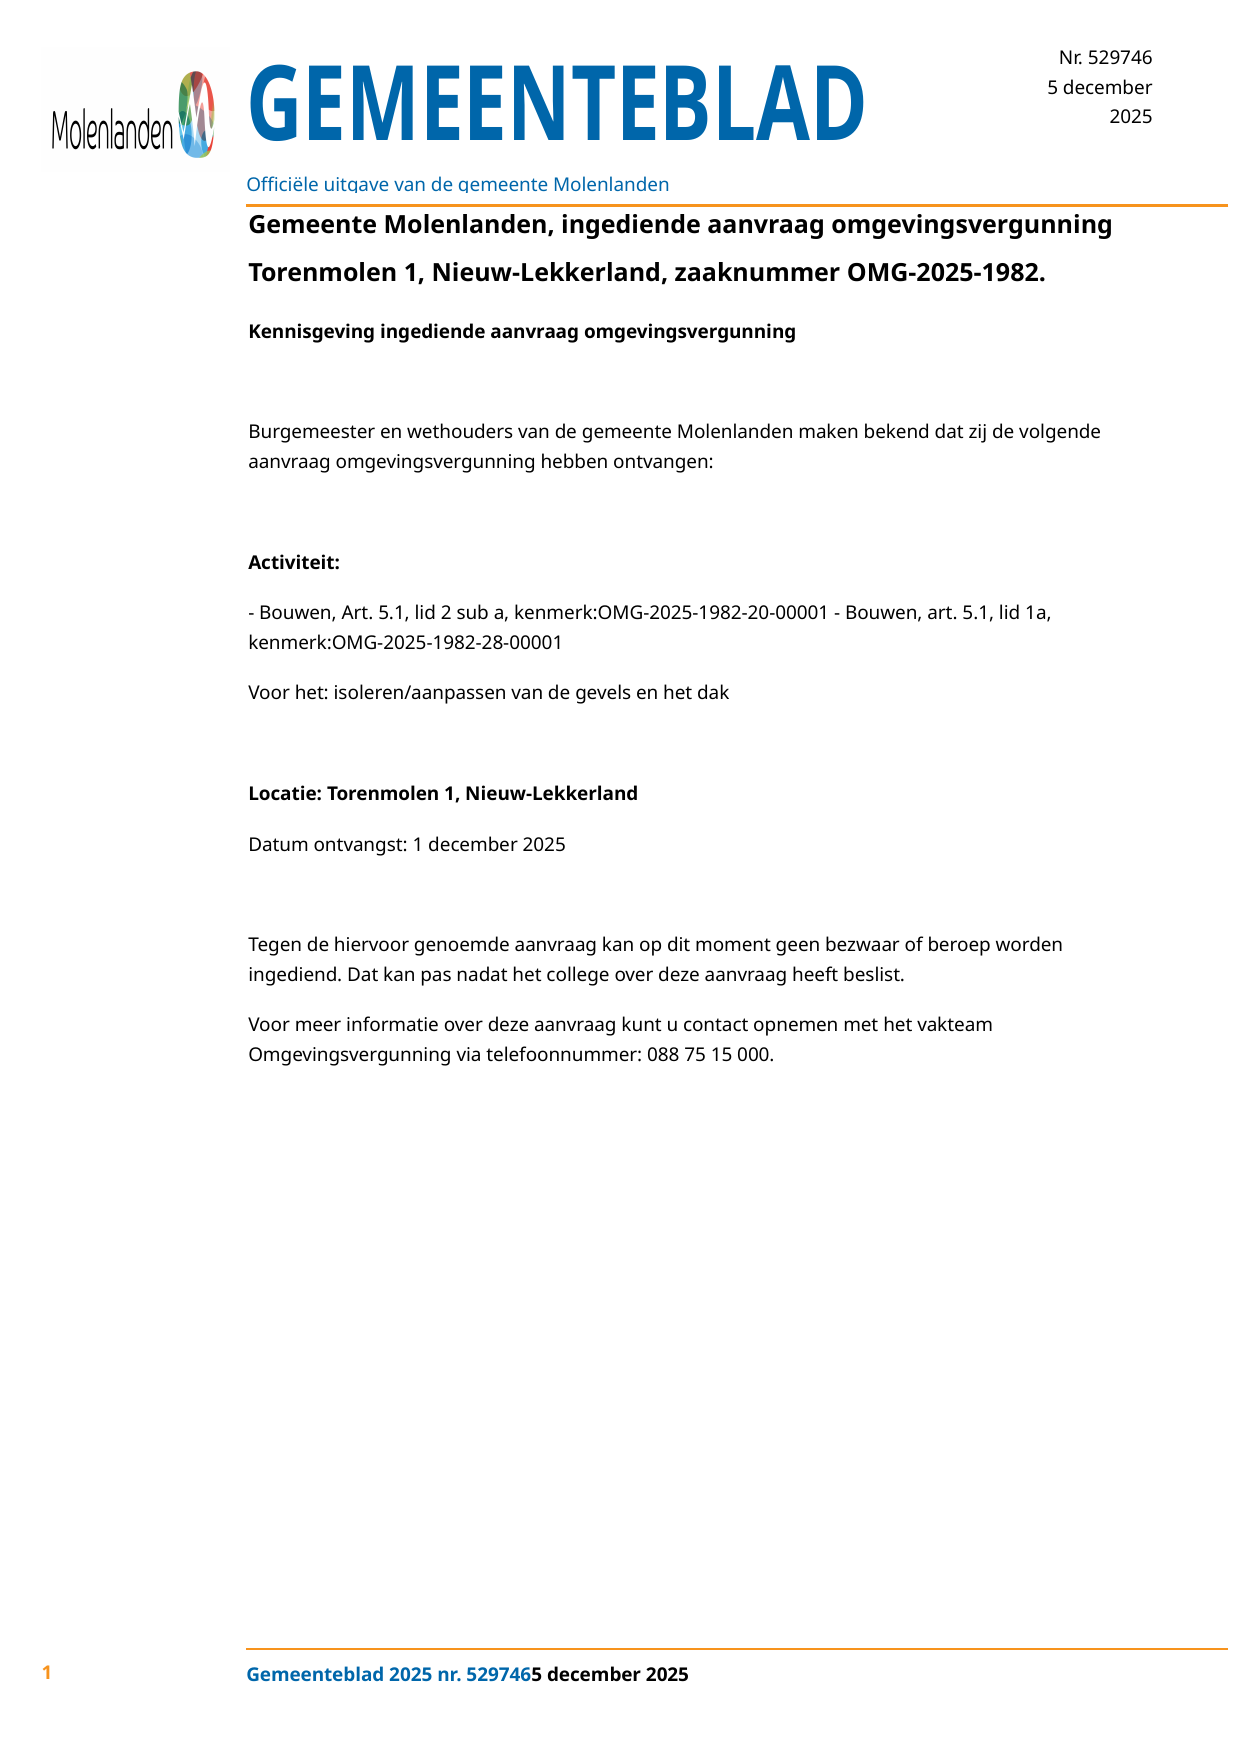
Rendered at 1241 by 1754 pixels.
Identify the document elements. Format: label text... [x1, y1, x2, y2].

text - Bouwen, Art. 5.1, lid 2 sub a, kenmerk:OMG-2025-1982-20-00001 - Bouwen, art. 5.1, lid 1a, kenmerk:OMG-2025-1982-28-00001 [248, 599, 1152, 655]
text Locatie: Torenmolen 1, Nieuw-Lekkerland [248, 780, 1152, 806]
picture [41, 47, 231, 172]
text Datum ontvangst: 1 december 2025 [248, 831, 1152, 857]
text Voor het: isoleren/aanpassen van de gevels en het dak [248, 679, 1152, 705]
text Voor meer informatie over deze aanvraag kunt u contact opnemen met het vakteam Omgevingsvergunning via telefoonnummer: 088 75 15 000. [248, 1012, 1152, 1067]
text Kennisgeving ingediende aanvraag omgevingsvergunning [248, 318, 1152, 344]
text Gemeente Molenlanden, ingediende aanvraag omgevingsvergunning Torenmolen 1, Nieuw-Lekkerland, zaaknummer OMG-2025-1982. [248, 207, 1152, 288]
text Burgemeester en wethouders van de gemeente Molenlanden maken bekend dat zij de volgende aanvraag omgevingsvergunning hebben ontvangen: [248, 419, 1152, 474]
text Activiteit: [248, 549, 1152, 575]
text Tegen de hiervoor genoemde aanvraag kan op dit moment geen bezwaar of beroep worden ingediend. Dat kan pas nadat het college over deze aanvraag heeft beslist. [248, 932, 1152, 987]
